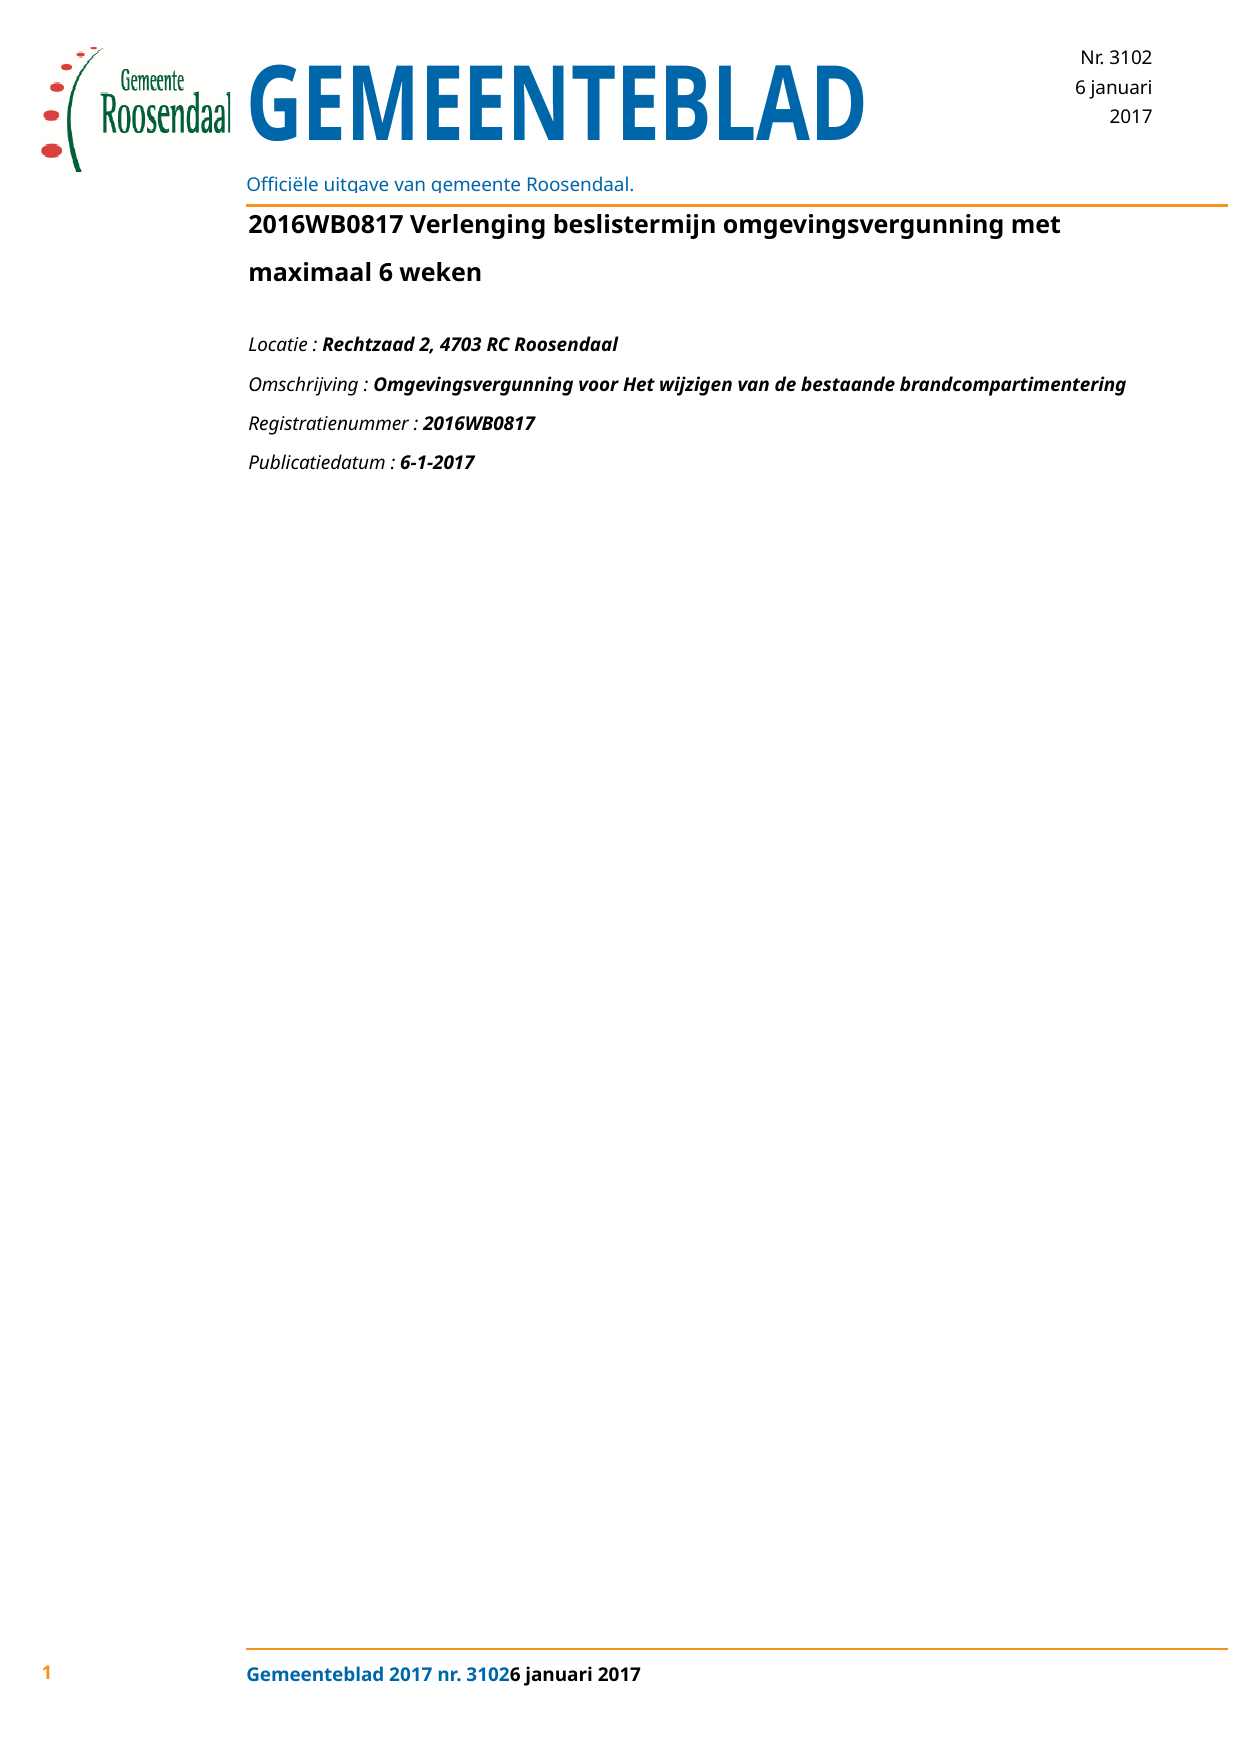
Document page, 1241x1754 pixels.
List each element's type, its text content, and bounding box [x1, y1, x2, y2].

text Omschrijving : Omgevingsvergunning voor Het wijzigen van de bestaande brandcompartimentering [248, 371, 1152, 396]
text Publicatiedatum : 6-1-2017 [248, 449, 1152, 475]
text Registratienummer : 2016WB0817 [248, 410, 1152, 436]
text Locatie : Rechtzaad 2, 4703 RC Roosendaal [248, 331, 1152, 357]
picture [41, 47, 231, 172]
text 2016WB0817 Verlenging beslistermijn omgevingsvergunning met maximaal 6 weken [248, 207, 1152, 288]
